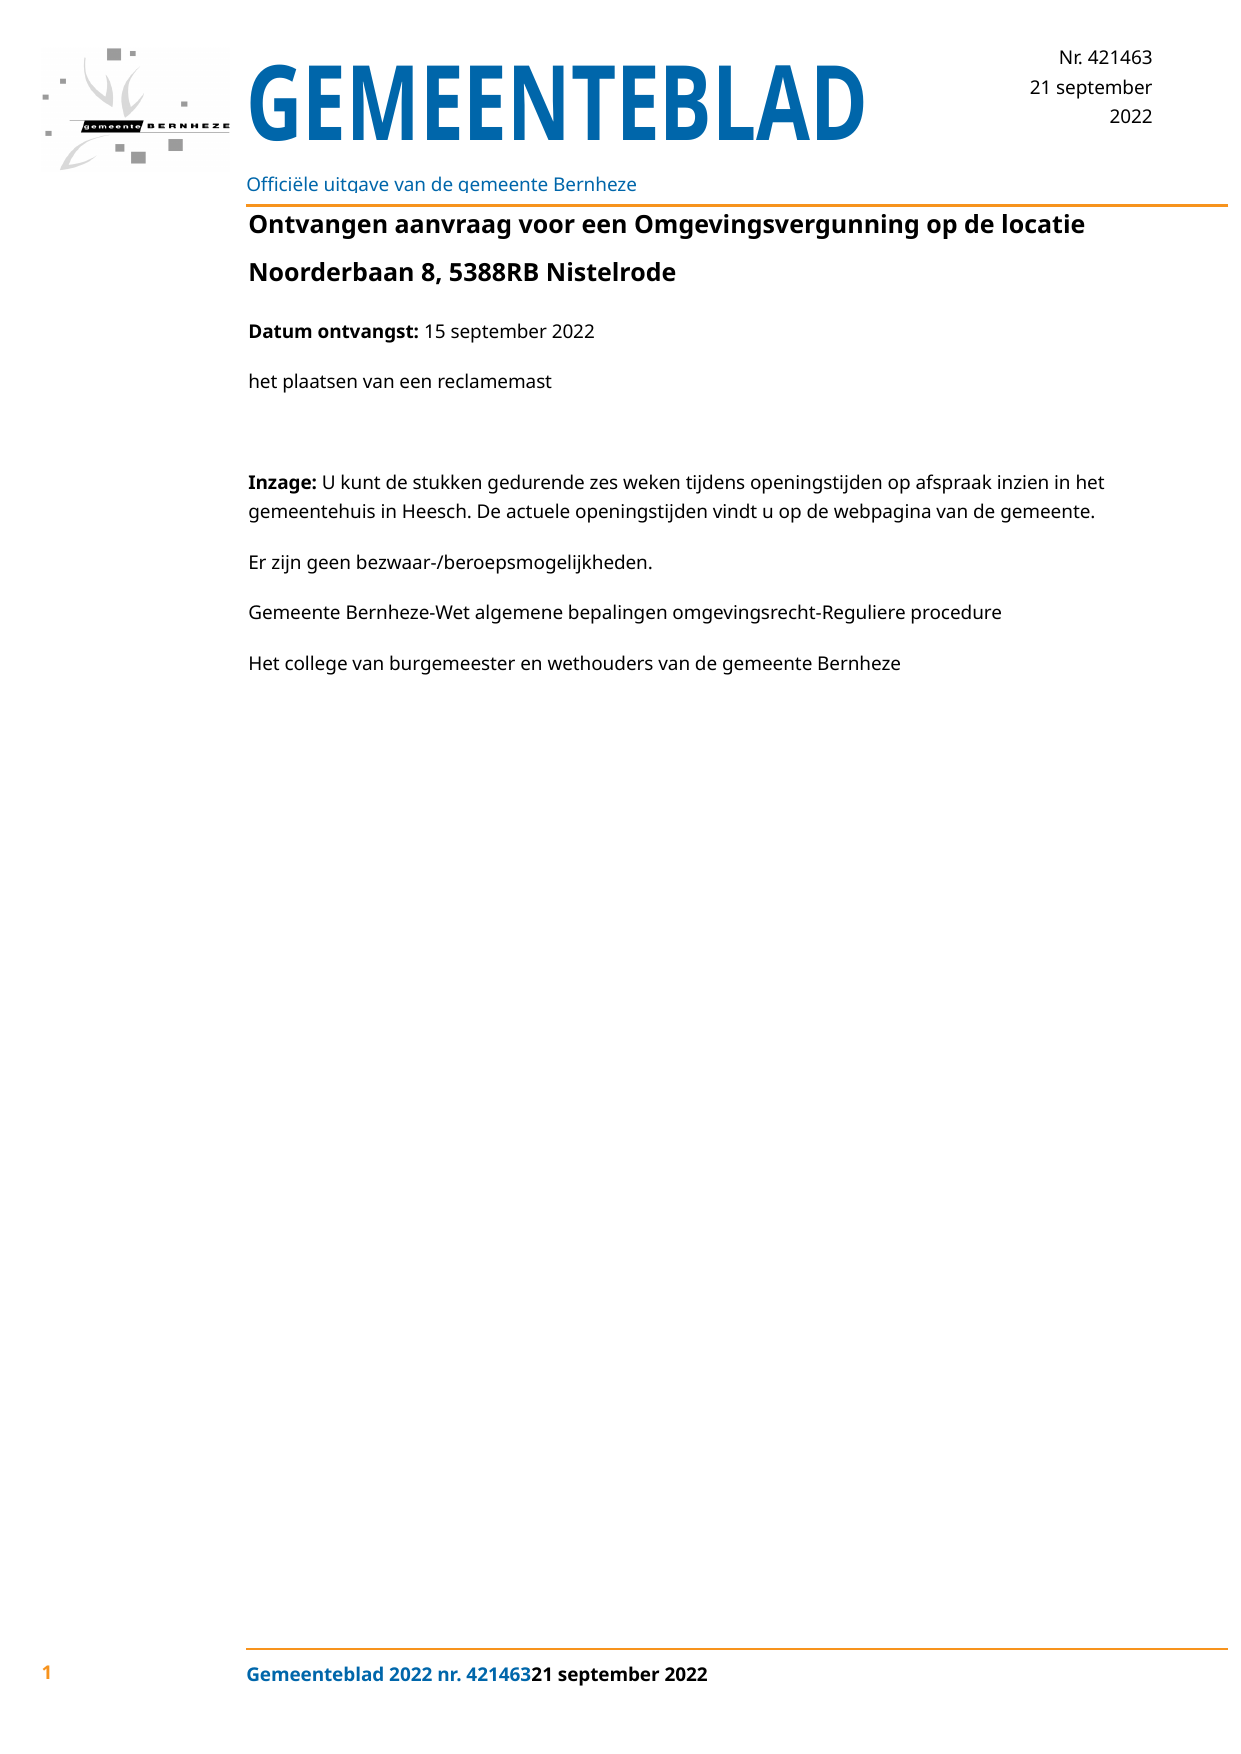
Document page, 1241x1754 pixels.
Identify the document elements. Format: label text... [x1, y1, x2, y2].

text Het college van burgemeester en wethouders van de gemeente Bernheze [248, 650, 1152, 676]
text Er zijn geen bezwaar-/beroepsmogelijkheden. [248, 549, 1152, 575]
text Gemeente Bernheze-Wet algemene bepalingen omgevingsrecht-Reguliere procedure [248, 599, 1152, 625]
text Inzage: U kunt de stukken gedurende zes weken tijdens openingstijden op afspraak inzien in het gemeentehuis in Heesch. De actuele openingstijden vindt u op de webpagina van de gemeente. [248, 469, 1152, 524]
text het plaatsen van een reclamemast [248, 368, 1152, 394]
picture [41, 47, 231, 172]
text Datum ontvangst: 15 september 2022 [248, 318, 1152, 344]
text Ontvangen aanvraag voor een Omgevingsvergunning op de locatie Noorderbaan 8, 5388RB Nistelrode [248, 207, 1152, 288]
